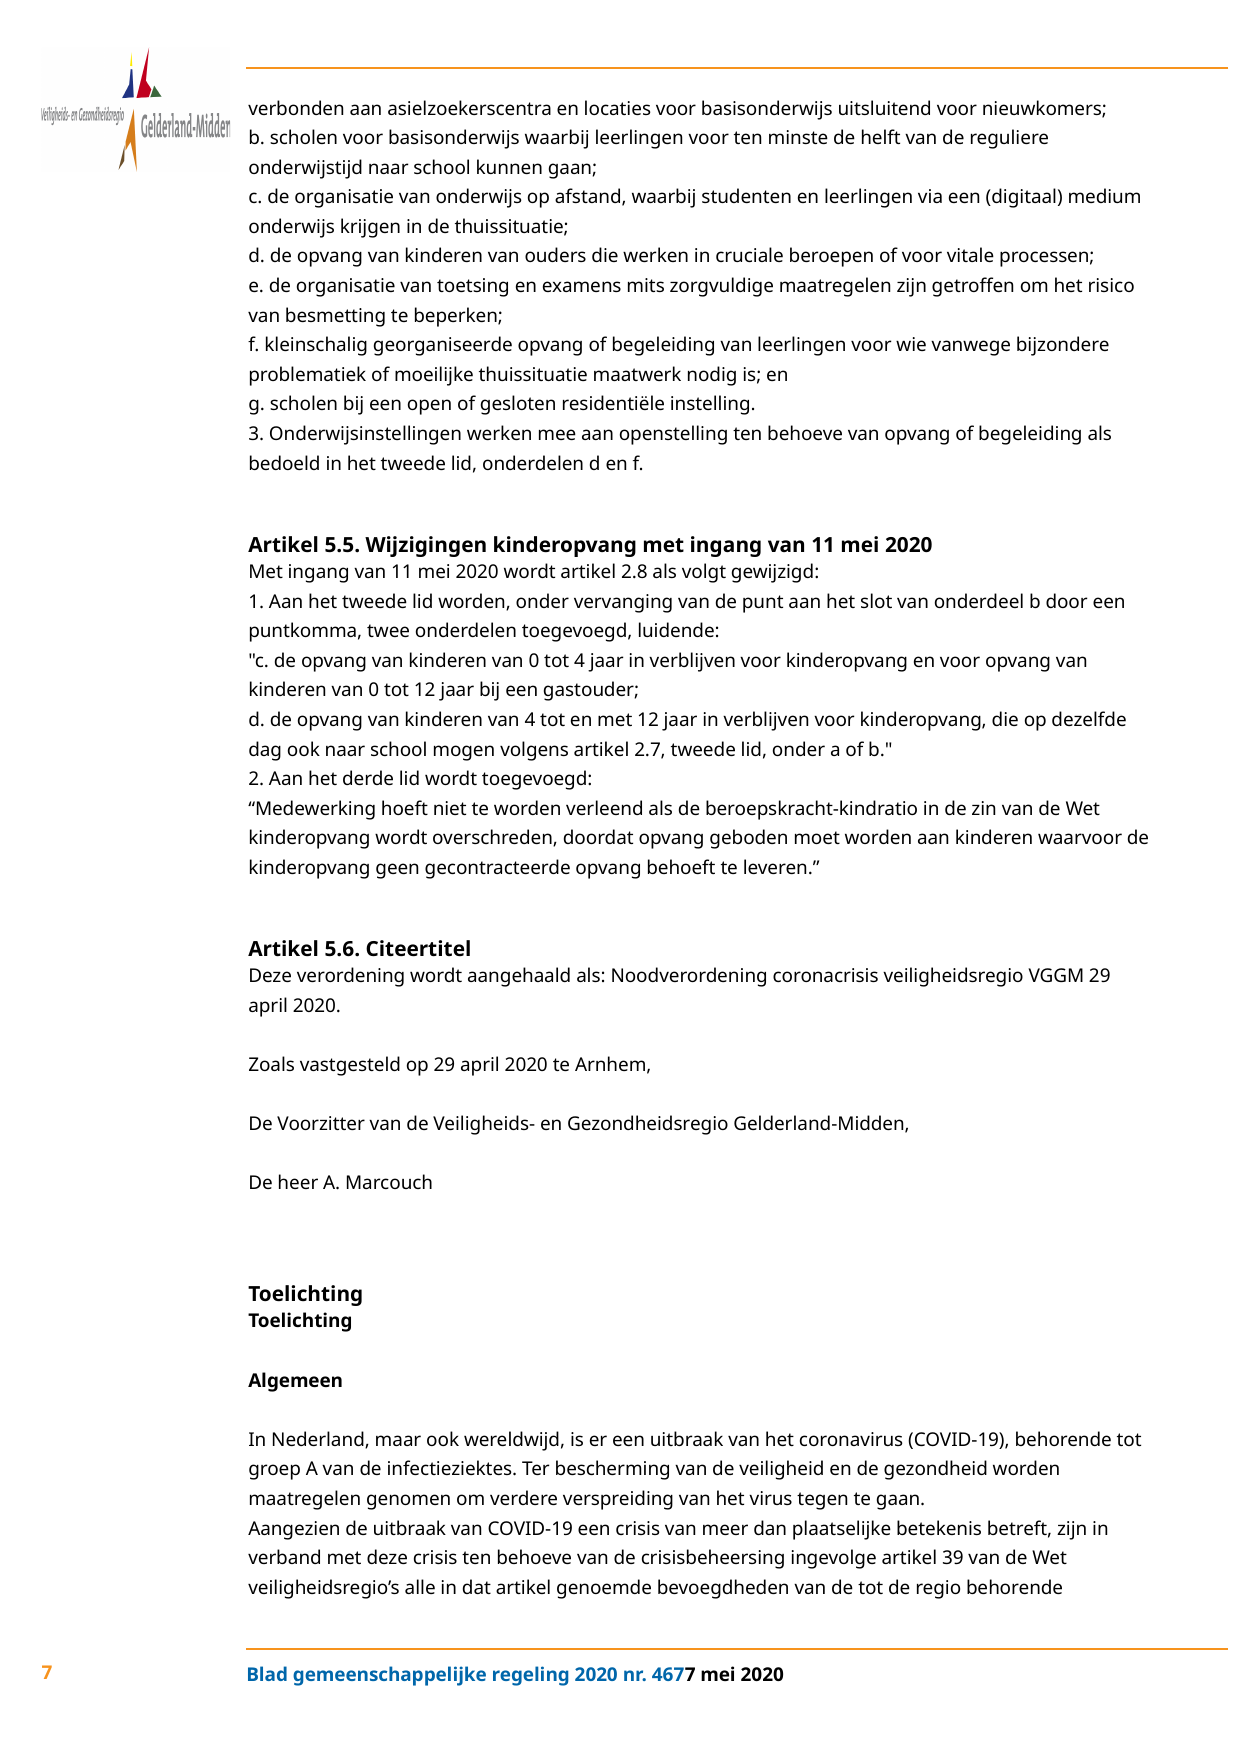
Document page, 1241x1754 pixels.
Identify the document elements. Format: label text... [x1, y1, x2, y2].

text "c. de opvang van kinderen van 0 tot 4 jaar in verblijven voor kinderopvang en voor opvang van kinderen van 0 tot 12 jaar bij een gastouder; [248, 647, 1152, 702]
text De Voorzitter van de Veiligheids- en Gezondheidsregio Gelderland-Midden, [248, 1110, 1152, 1136]
picture [41, 47, 231, 172]
text c. de organisatie van onderwijs op afstand, waarbij studenten en leerlingen via een (digitaal) medium onderwijs krijgen in de thuissituatie; [248, 183, 1152, 239]
text Algemeen [248, 1367, 1152, 1392]
text b. scholen voor basisonderwijs waarbij leerlingen voor ten minste de helft van de reguliere onderwijstijd naar school kunnen gaan; [248, 124, 1152, 180]
text d. de opvang van kinderen van 4 tot en met 12 jaar in verblijven voor kinderopvang, die op dezelfde dag ook naar school mogen volgens artikel 2.7, tweede lid, onder a of b." [248, 706, 1152, 761]
text Met ingang van 11 mei 2020 wordt artikel 2.8 als volgt gewijzigd: [248, 558, 1152, 584]
text Zoals vastgesteld op 29 april 2020 te Arnhem, [248, 1051, 1152, 1077]
text De heer A. Marcouch [248, 1169, 1152, 1195]
text verbonden aan asielzoekerscentra en locaties voor basisonderwijs uitsluitend voor nieuwkomers; [248, 95, 1152, 121]
text Toelichting [248, 1308, 1152, 1333]
text e. de organisatie van toetsing en examens mits zorgvuldige maatregelen zijn getroffen om het risico van besmetting te beperken; [248, 272, 1152, 328]
text Aangezien de uitbraak van COVID-19 een crisis van meer dan plaatselijke betekenis betreft, zijn in verband met deze crisis ten behoeve van de crisisbeheersing ingevolge artikel 39 van de Wet veiligheidsregio’s alle in dat artikel genoemde bevoegdheden van de tot de regio behorende [248, 1515, 1152, 1599]
text Artikel 5.5. Wijzigingen kinderopvang met ingang van 11 mei 2020 [248, 530, 1152, 558]
text Toelichting [248, 1279, 1152, 1308]
text 3. Onderwijsinstellingen werken mee aan openstelling ten behoeve van opvang of begeleiding als bedoeld in het tweede lid, onderdelen d en f. [248, 420, 1152, 476]
text 2. Aan het derde lid wordt toegevoegd: [248, 765, 1152, 791]
text Artikel 5.6. Citeertitel [248, 934, 1152, 962]
text d. de opvang van kinderen van ouders die werken in cruciale beroepen of voor vitale processen; [248, 243, 1152, 268]
text f. kleinschalig georganiseerde opvang of begeleiding van leerlingen voor wie vanwege bijzondere problematiek of moeilijke thuissituatie maatwerk nodig is; en [248, 331, 1152, 387]
text In Nederland, maar ook wereldwijd, is er een uitbraak van het coronavirus (COVID-19), behorende tot groep A van de infectieziektes. Ter bescherming van de veiligheid en de gezondheid worden maatregelen genomen om verdere verspreiding van het virus tegen te gaan. [248, 1426, 1152, 1511]
text g. scholen bij een open of gesloten residentiële instelling. [248, 391, 1152, 416]
text “Medewerking hoeft niet te worden verleend als de beroepskracht-kindratio in de zin van de Wet kinderopvang wordt overschreden, doordat opvang geboden moet worden aan kinderen waarvoor de kinderopvang geen gecontracteerde opvang behoeft te leveren.” [248, 795, 1152, 880]
text Deze verordening wordt aangehaald als: Noodverordening coronacrisis veiligheidsregio VGGM 29 april 2020. [248, 962, 1152, 1018]
text 1. Aan het tweede lid worden, onder vervanging van de punt aan het slot van onderdeel b door een puntkomma, twee onderdelen toegevoegd, luidende: [248, 588, 1152, 643]
